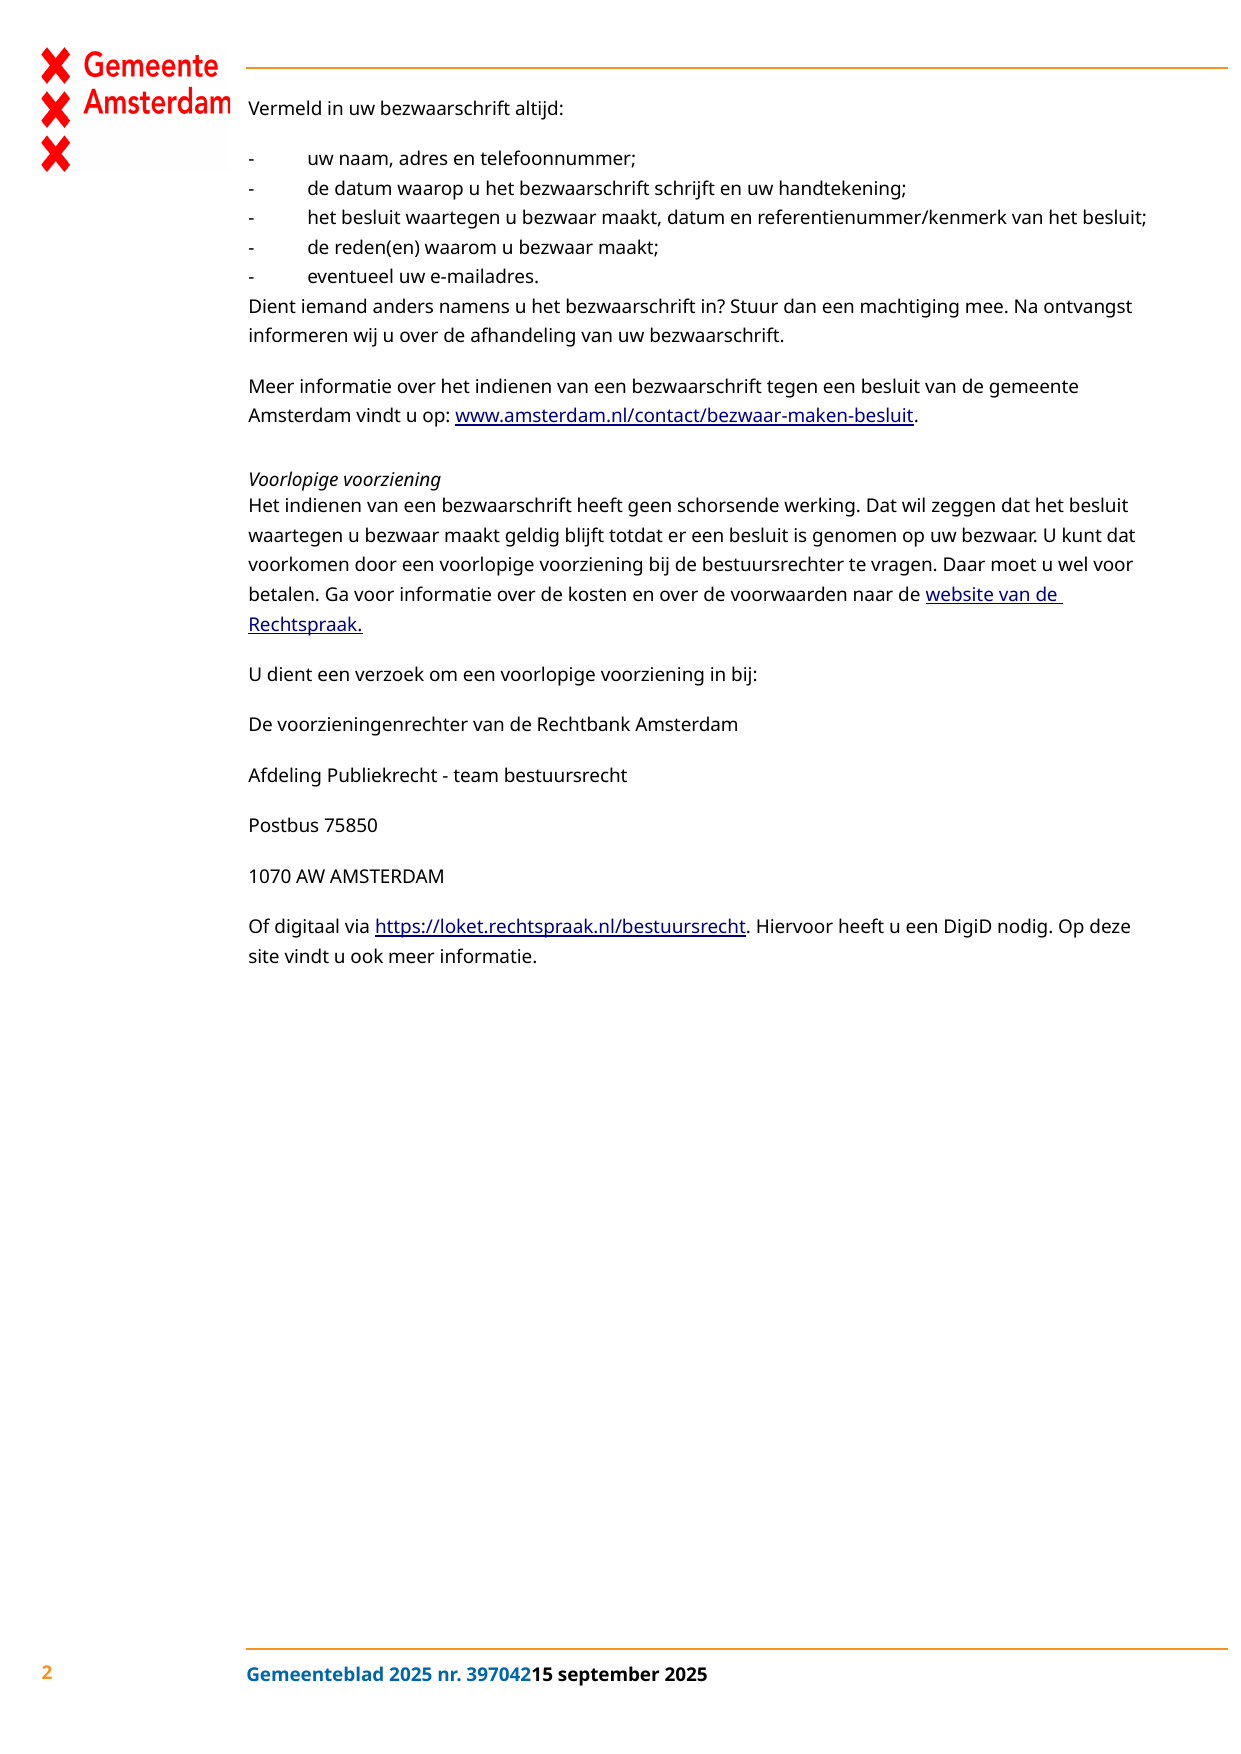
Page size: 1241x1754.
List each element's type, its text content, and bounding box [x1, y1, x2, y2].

text Postbus 75850 [248, 812, 1152, 838]
list uw naam, adres en telefoonnummer; [248, 145, 1152, 171]
text Of digitaal via https://loket.rechtspraak.nl/bestuursrecht. Hiervoor heeft u een DigiD nodig. Op deze site vindt u ook meer informatie. [248, 913, 1152, 968]
text Dient iemand anders namens u het bezwaarschrift in? Stuur dan een machtiging mee. Na ontvangst informeren wij u over de afhandeling van uw bezwaarschrift. [248, 293, 1152, 348]
list de datum waarop u het bezwaarschrift schrijft en uw handtekening; [248, 175, 1152, 201]
text Afdeling Publiekrecht - team bestuursrecht [248, 762, 1152, 788]
text De voorzieningenrechter van de Rechtbank Amsterdam [248, 712, 1152, 737]
text U dient een verzoek om een voorlopige voorziening in bij: [248, 661, 1152, 687]
text Vermeld in uw bezwaarschrift altijd: [248, 95, 1152, 121]
picture [41, 47, 231, 172]
text Voorlopige voorziening [248, 467, 1152, 492]
text Het indienen van een bezwaarschrift heeft geen schorsende werking. Dat wil zeggen dat het besluit waartegen u bezwaar maakt geldig blijft totdat er een besluit is genomen op uw bezwaar. U kunt dat voorkomen door een voorlopige voorziening bij de bestuursrechter te vragen. Daar moet u wel voor betalen. Ga voor informatie over de kosten en over de voorwaarden naar de website van de Rechtspraak. [248, 492, 1152, 636]
text Meer informatie over het indienen van een bezwaarschrift tegen een besluit van de gemeente Amsterdam vindt u op: www.amsterdam.nl/contact/bezwaar-maken-besluit. [248, 373, 1152, 428]
list het besluit waartegen u bezwaar maakt, datum en referentienummer/kenmerk van het besluit; [248, 204, 1152, 230]
text 1070 AW AMSTERDAM [248, 863, 1152, 888]
list de reden(en) waarom u bezwaar maakt; [248, 234, 1152, 260]
list eventueel uw e-mailadres. [248, 263, 1152, 289]
